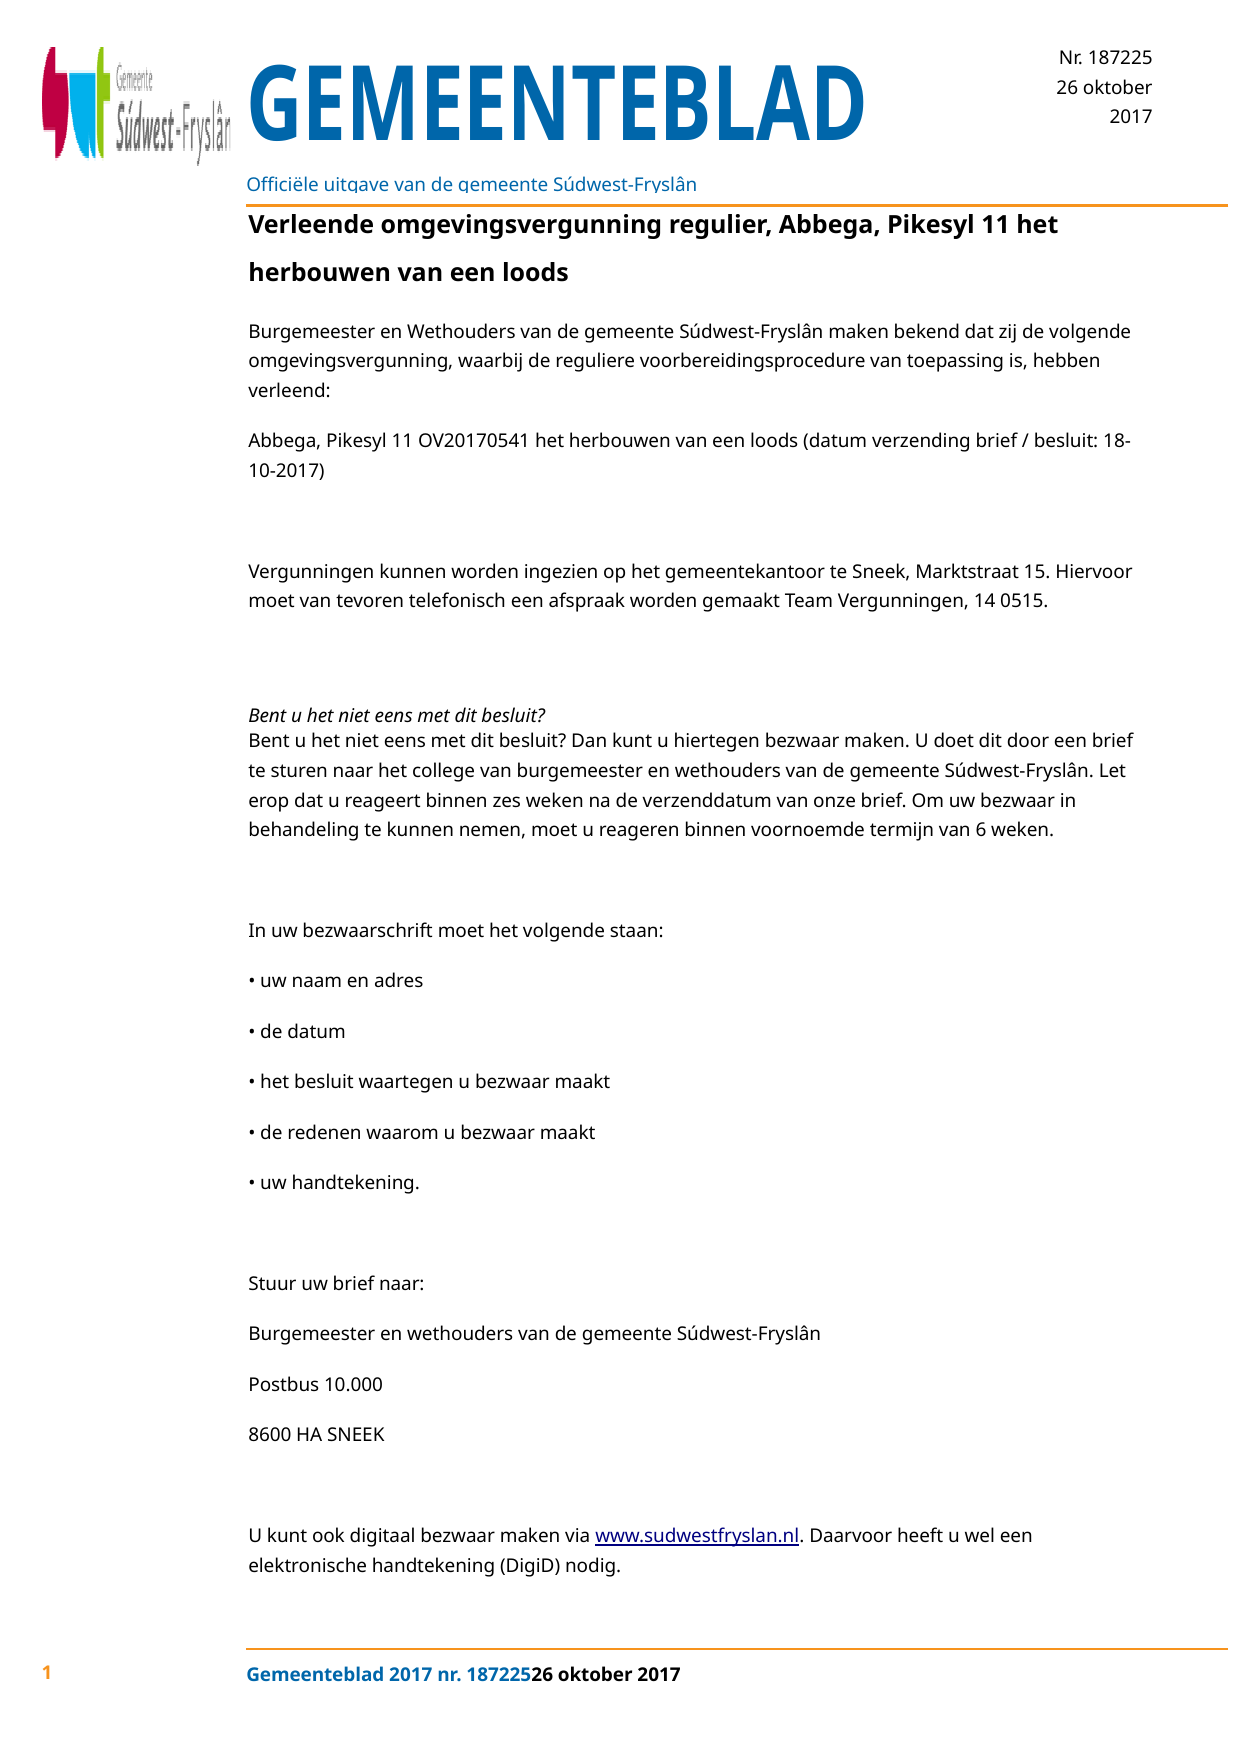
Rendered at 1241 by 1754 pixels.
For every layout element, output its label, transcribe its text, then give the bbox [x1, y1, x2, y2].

text Bent u het niet eens met dit besluit? [248, 702, 1152, 728]
text • de redenen waarom u bezwaar maakt [248, 1119, 1152, 1144]
text • de datum [248, 1018, 1152, 1044]
text • het besluit waartegen u bezwaar maakt [248, 1068, 1152, 1094]
text 8600 HA SNEEK [248, 1421, 1152, 1447]
text Vergunningen kunnen worden ingezien op het gemeentekantoor te Sneek, Marktstraat 15. Hiervoor moet van tevoren telefonisch een afspraak worden gemaakt Team Vergunningen, 14 0515. [248, 558, 1152, 613]
text • uw naam en adres [248, 968, 1152, 993]
text U kunt ook digitaal bezwaar maken via www.sudwestfryslan.nl. Daarvoor heeft u wel een elektronische handtekening (DigiD) nodig. [248, 1522, 1152, 1577]
text Abbega, Pikesyl 11 OV20170541 het herbouwen van een loods (datum verzending brief / besluit: 18-10-2017) [248, 427, 1152, 483]
text Burgemeester en wethouders van de gemeente Súdwest-Fryslân [248, 1321, 1152, 1346]
text Stuur uw brief naar: [248, 1270, 1152, 1296]
text In uw bezwaarschrift moet het volgende staan: [248, 917, 1152, 943]
picture [41, 47, 231, 172]
text Bent u het niet eens met dit besluit? Dan kunt u hiertegen bezwaar maken. U doet dit door een brief te sturen naar het college van burgemeester en wethouders van de gemeente Súdwest-Fryslân. Let erop dat u reageert binnen zes weken na de verzenddatum van onze brief. Om uw bezwaar in behandeling te kunnen nemen, moet u reageren binnen voornoemde termijn van 6 weken. [248, 728, 1152, 842]
text Postbus 10.000 [248, 1371, 1152, 1397]
text Burgemeester en Wethouders van de gemeente Súdwest-Fryslân maken bekend dat zij de volgende omgevingsvergunning, waarbij de reguliere voorbereidingsprocedure van toepassing is, hebben verleend: [248, 318, 1152, 403]
text • uw handtekening. [248, 1169, 1152, 1195]
text Verleende omgevingsvergunning regulier, Abbega, Pikesyl 11 het herbouwen van een loods [248, 207, 1152, 288]
